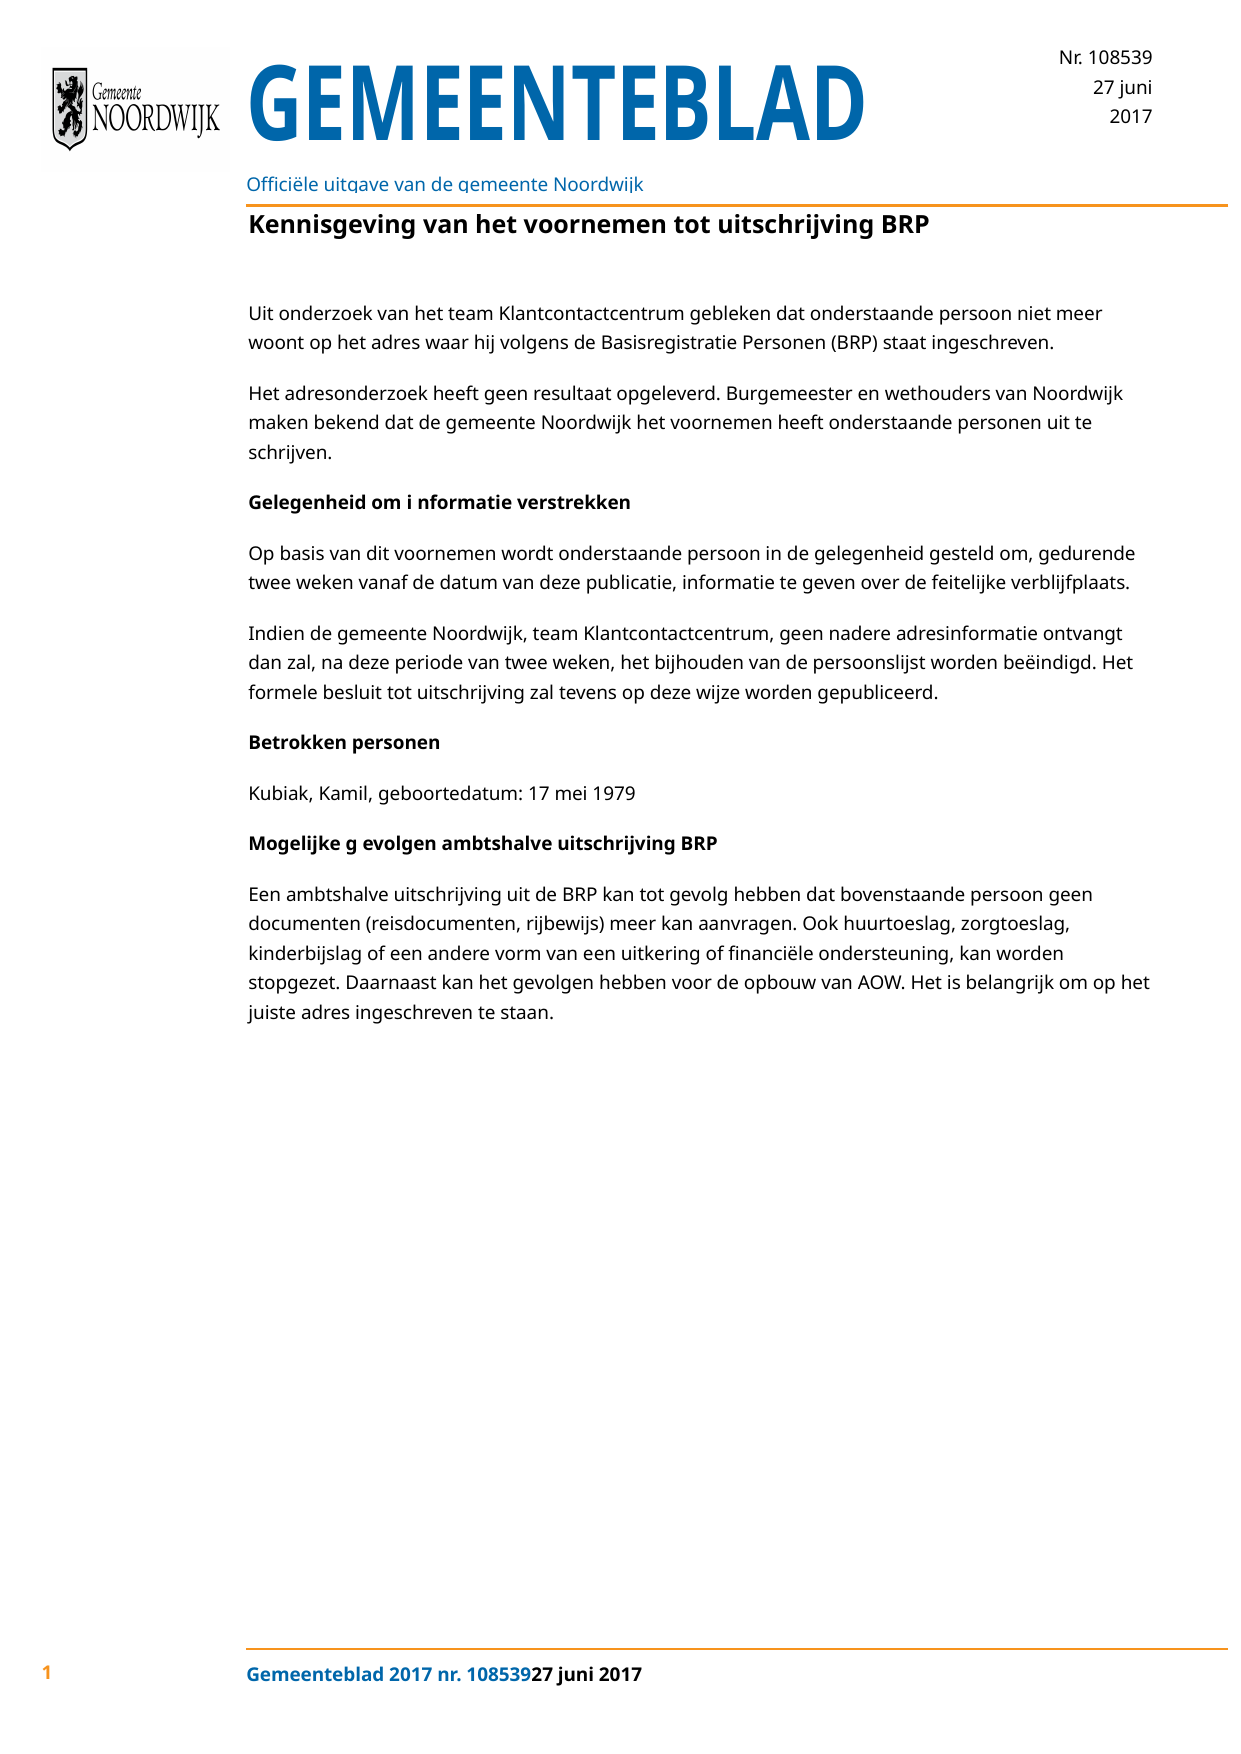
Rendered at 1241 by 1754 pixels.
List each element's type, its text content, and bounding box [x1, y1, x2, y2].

picture [41, 47, 231, 172]
text Betrokken personen [248, 729, 1152, 755]
text Kennisgeving van het voornemen tot uitschrijving BRP [248, 207, 1152, 241]
text Mogelijke g evolgen ambtshalve uitschrijving BRP [248, 830, 1152, 856]
text Een ambtshalve uitschrijving uit de BRP kan tot gevolg hebben dat bovenstaande persoon geen documenten (reisdocumenten, rijbewijs) meer kan aanvragen. Ook huurtoeslag, zorgtoeslag, kinderbijslag of een andere vorm van een uitkering of financiële ondersteuning, kan worden stopgezet. Daarnaast kan het gevolgen hebben voor de opbouw van AOW. Het is belangrijk om op het juiste adres ingeschreven te staan. [248, 881, 1152, 1025]
text Gelegenheid om i nformatie verstrekken [248, 489, 1152, 515]
text Op basis van dit voornemen wordt onderstaande persoon in de gelegenheid gesteld om, gedurende twee weken vanaf de datum van deze publicatie, informatie te geven over de feitelijke verblijfplaats. [248, 540, 1152, 595]
text Indien de gemeente Noordwijk, team Klantcontactcentrum, geen nadere adresinformatie ontvangt dan zal, na deze periode van twee weken, het bijhouden van de persoonslijst worden beëindigd. Het formele besluit tot uitschrijving zal tevens op deze wijze worden gepubliceerd. [248, 620, 1152, 705]
text Kubiak, Kamil, geboortedatum: 17 mei 1979 [248, 780, 1152, 806]
text Uit onderzoek van het team Klantcontactcentrum gebleken dat onderstaande persoon niet meer woont op het adres waar hij volgens de Basisregistratie Personen (BRP) staat ingeschreven. [248, 300, 1152, 355]
text Het adresonderzoek heeft geen resultaat opgeleverd. Burgemeester en wethouders van Noordwijk maken bekend dat de gemeente Noordwijk het voornemen heeft onderstaande personen uit te schrijven. [248, 380, 1152, 465]
